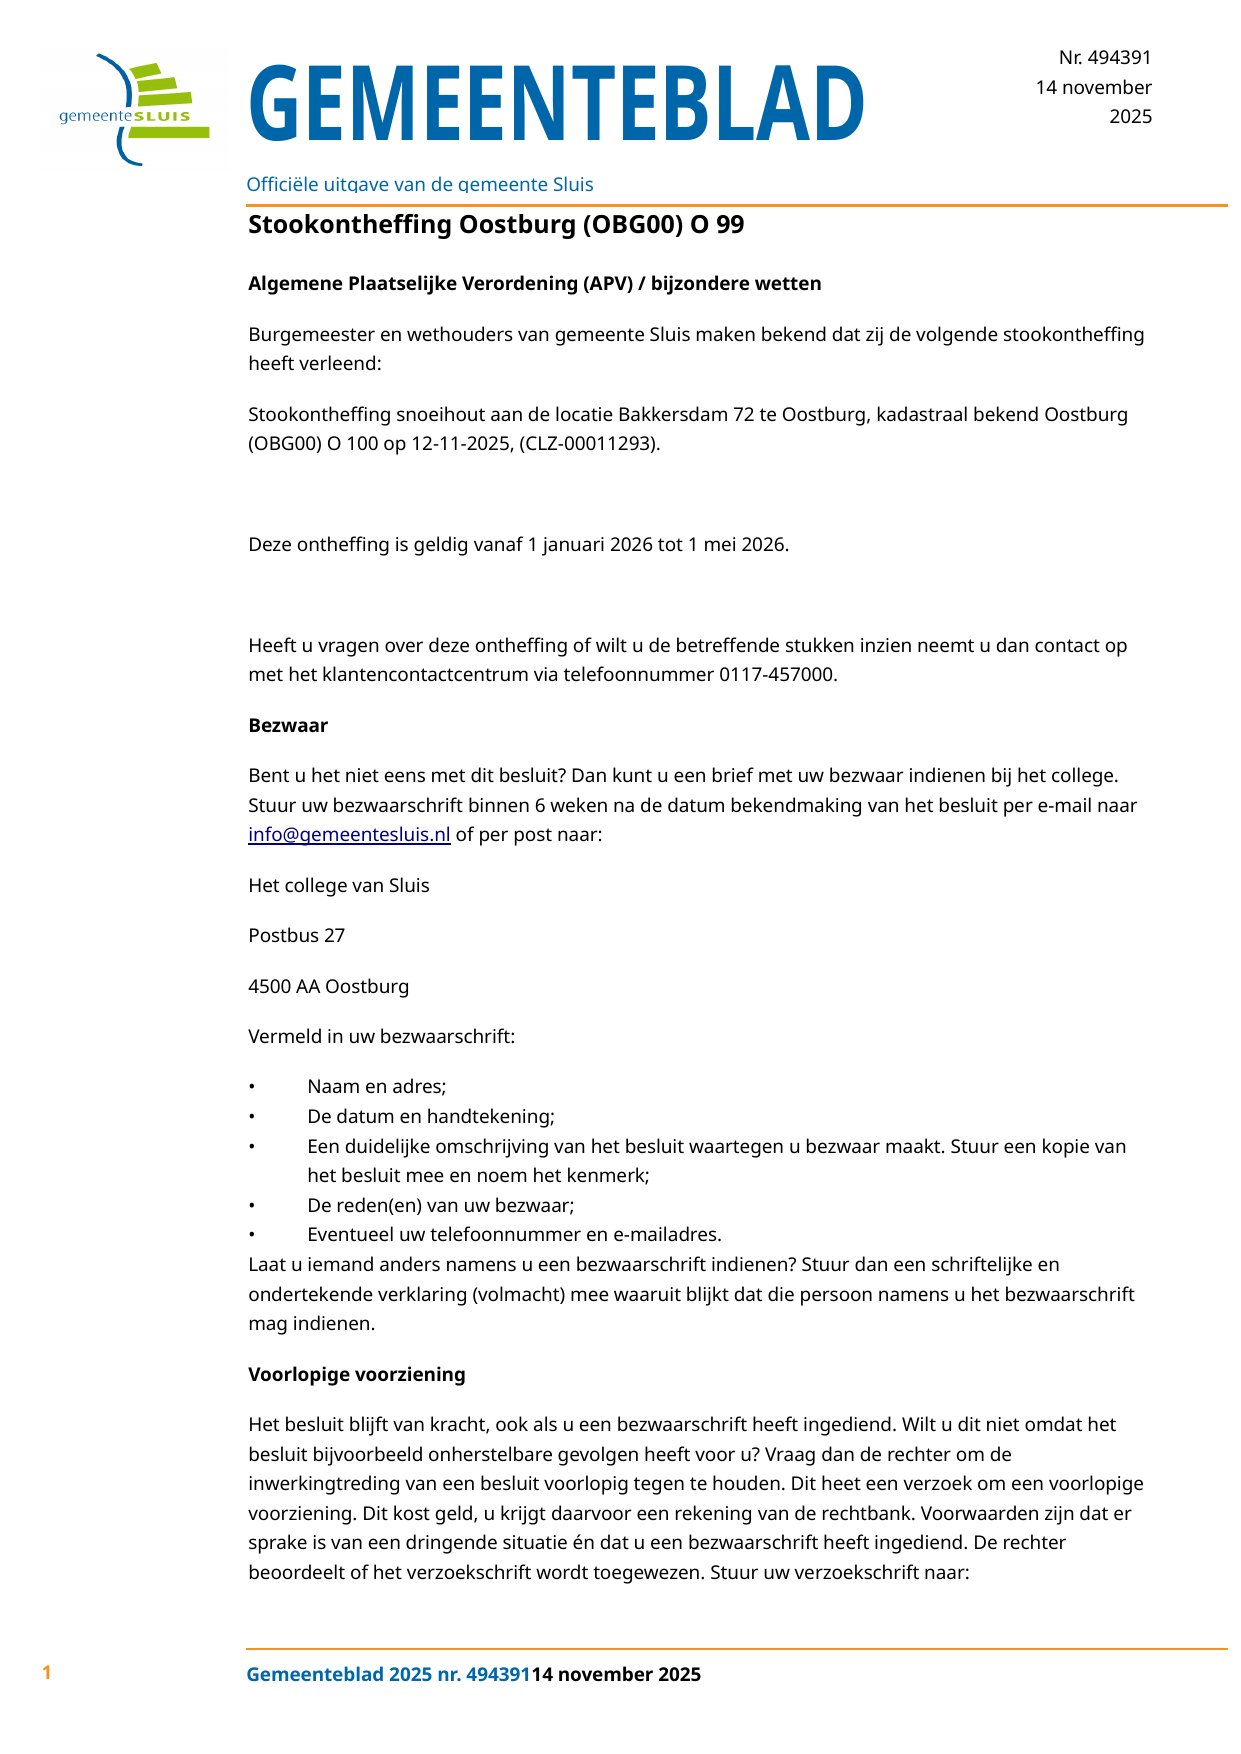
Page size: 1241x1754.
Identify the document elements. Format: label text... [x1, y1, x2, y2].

picture [41, 47, 231, 172]
text Bent u het niet eens met dit besluit? Dan kunt u een brief met uw bezwaar indienen bij het college. Stuur uw bezwaarschrift binnen 6 weken na de datum bekendmaking van het besluit per e-mail naar info@gemeentesluis.nl of per post naar: [248, 762, 1152, 847]
list De datum en handtekening; [248, 1103, 1152, 1129]
text Heeft u vragen over deze ontheffing of wilt u de betreffende stukken inzien neemt u dan contact op met het klantencontactcentrum via telefoonnummer 0117-457000. [248, 632, 1152, 687]
text 4500 AA Oostburg [248, 973, 1152, 998]
text Het college van Sluis [248, 872, 1152, 898]
text Bezwaar [248, 712, 1152, 738]
list De reden(en) van uw bezwaar; [248, 1192, 1152, 1218]
text Vermeld in uw bezwaarschrift: [248, 1023, 1152, 1049]
list Een duidelijke omschrijving van het besluit waartegen u bezwaar maakt. Stuur een kopie van het besluit mee en noem het kenmerk; [248, 1133, 1152, 1188]
text Laat u iemand anders namens u een bezwaarschrift indienen? Stuur dan een schriftelijke en ondertekende verklaring (volmacht) mee waaruit blijkt dat die persoon namens u het bezwaarschrift mag indienen. [248, 1251, 1152, 1336]
list Eventueel uw telefoonnummer en e-mailadres. [248, 1222, 1152, 1247]
list Naam en adres; [248, 1074, 1152, 1099]
text Postbus 27 [248, 922, 1152, 948]
text Stookontheffing Oostburg (OBG00) O 99 [248, 207, 1152, 241]
text Voorlopige voorziening [248, 1361, 1152, 1386]
text Deze ontheffing is geldig vanaf 1 januari 2026 tot 1 mei 2026. [248, 531, 1152, 557]
text Burgemeester en wethouders van gemeente Sluis maken bekend dat zij de volgende stookontheffing heeft verleend: [248, 321, 1152, 376]
text Algemene Plaatselijke Verordening (APV) / bijzondere wetten [248, 270, 1152, 296]
text Het besluit blijft van kracht, ook als u een bezwaarschrift heeft ingediend. Wilt u dit niet omdat het besluit bijvoorbeeld onherstelbare gevolgen heeft voor u? Vraag dan de rechter om de inwerkingtreding van een besluit voorlopig tegen te houden. Dit heet een verzoek om een voorlopige voorziening. Dit kost geld, u krijgt daarvoor een rekening van de rechtbank. Voorwaarden zijn dat er sprake is van een dringende situatie én dat u een bezwaarschrift heeft ingediend. De rechter beoordeelt of het verzoekschrift wordt toegewezen. Stuur uw verzoekschrift naar: [248, 1411, 1152, 1585]
text Stookontheffing snoeihout aan de locatie Bakkersdam 72 te Oostburg, kadastraal bekend Oostburg (OBG00) O 100 op 12-11-2025, (CLZ-00011293). [248, 401, 1152, 456]
